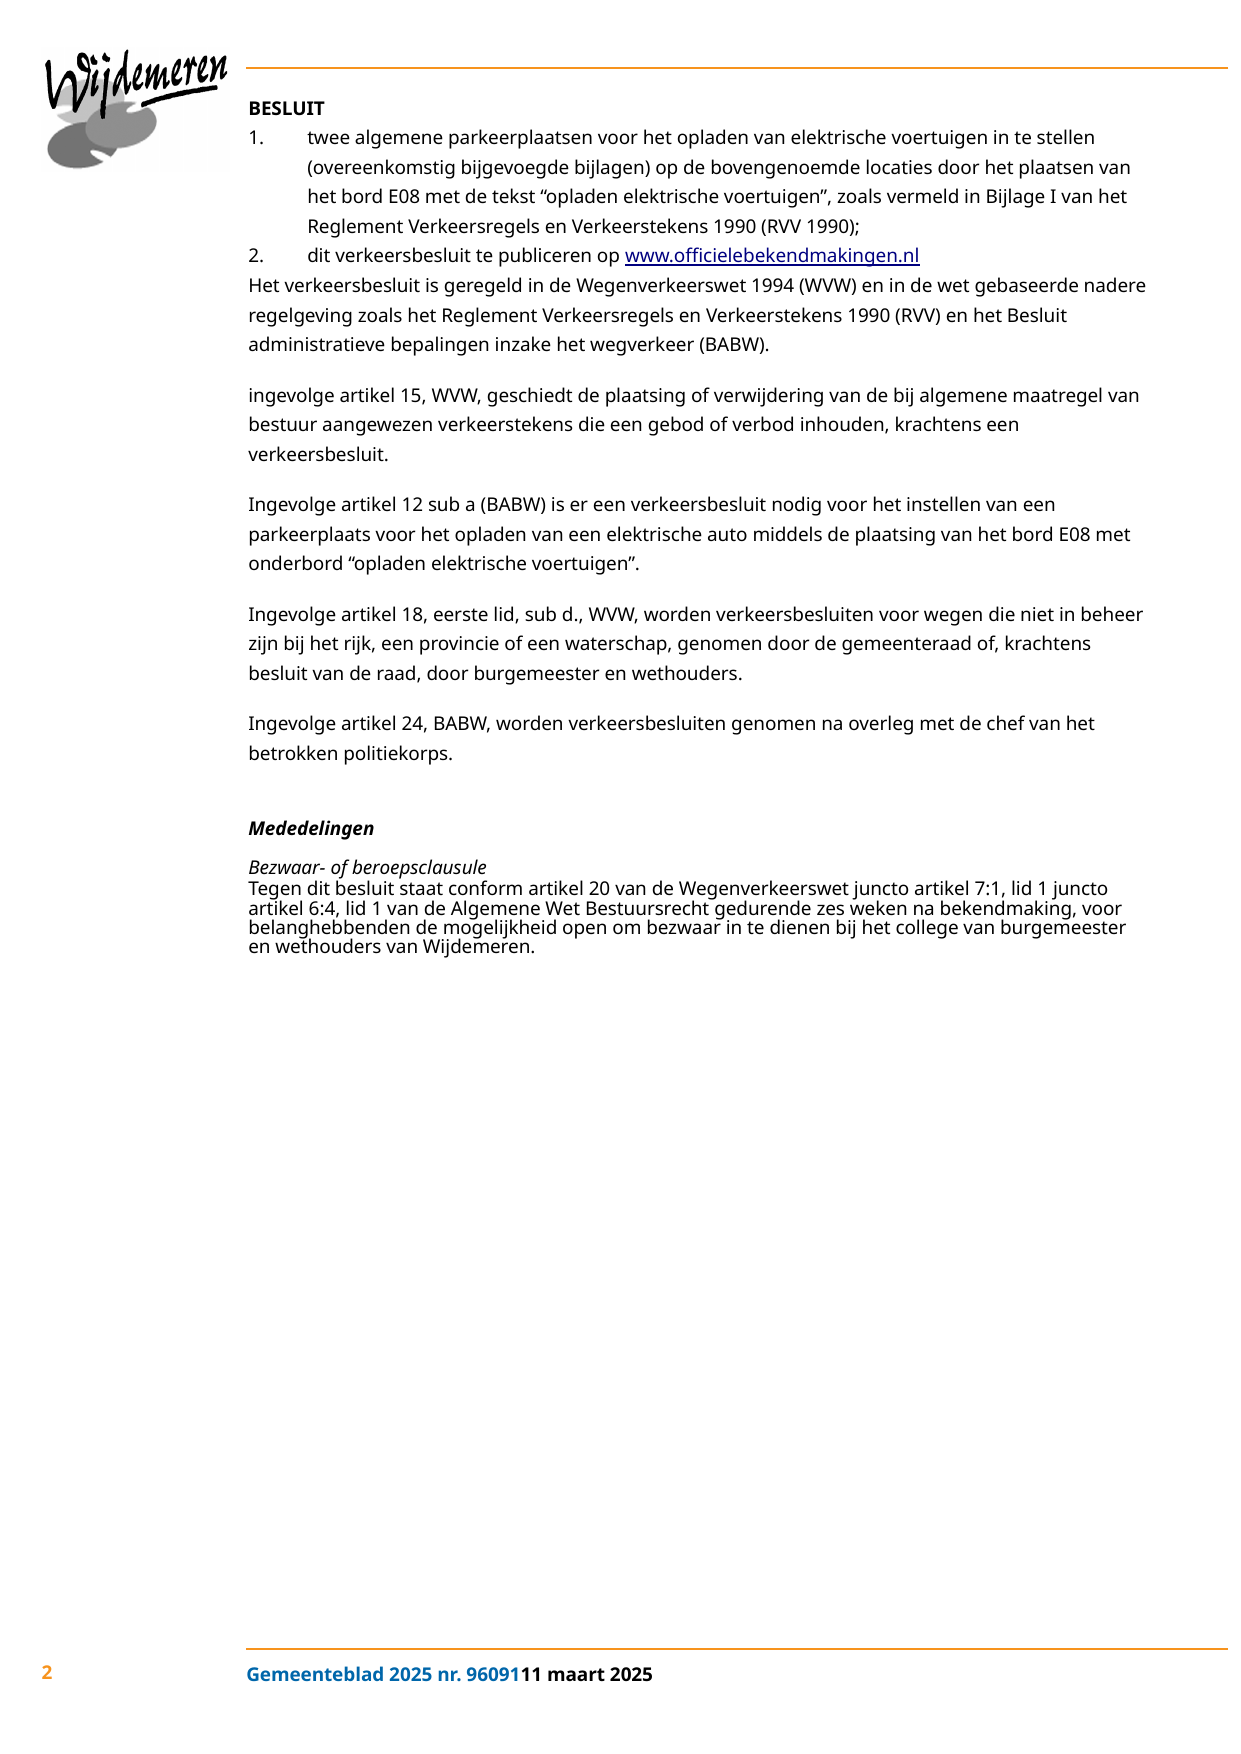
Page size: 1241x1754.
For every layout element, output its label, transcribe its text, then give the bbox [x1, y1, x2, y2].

text Mededelingen [248, 815, 1152, 841]
text Ingevolge artikel 12 sub a (BABW) is er een verkeersbesluit nodig voor het instellen van een parkeerplaats voor het opladen van een elektrische auto middels de plaatsing van het bord E08 met onderbord “opladen elektrische voertuigen”. [248, 491, 1152, 576]
text BESLUIT [248, 95, 1152, 121]
text Bezwaar- of beroepsclausule [248, 854, 1152, 880]
text Het verkeersbesluit is geregeld in de Wegenverkeerswet 1994 (WVW) en in de wet gebaseerde nadere regelgeving zoals het Reglement Verkeersregels en Verkeerstekens 1990 (RVV) en het Besluit administratieve bepalingen inzake het wegverkeer (BABW). [248, 272, 1152, 357]
text Ingevolge artikel 24, BABW, worden verkeersbesluiten genomen na overleg met de chef van het betrokken politiekorps. [248, 711, 1152, 766]
picture [41, 47, 231, 172]
text Ingevolge artikel 18, eerste lid, sub d., WVW, worden verkeersbesluiten voor wegen die niet in beheer zijn bij het rijk, een provincie of een waterschap, genomen door de gemeenteraad of, krachtens besluit van de raad, door burgemeester en wethouders. [248, 601, 1152, 686]
text ingevolge artikel 15, WVW, geschiedt de plaatsing of verwijdering van de bij algemene maatregel van bestuur aangewezen verkeerstekens die een gebod of verbod inhouden, krachtens een verkeersbesluit. [248, 382, 1152, 467]
list dit verkeersbesluit te publiceren op www.officielebekendmakingen.nl [248, 243, 1152, 268]
list twee algemene parkeerplaatsen voor het opladen van elektrische voertuigen in te stellen (overeenkomstig bijgevoegde bijlagen) op de bovengenoemde locaties door het plaatsen van het bord E08 met de tekst “opladen elektrische voertuigen”, zoals vermeld in Bijlage I van het Reglement Verkeersregels en Verkeerstekens 1990 (RVV 1990); [248, 124, 1152, 239]
text Tegen dit besluit staat conform artikel 20 van de Wegenverkeerswet juncto artikel 7:1, lid 1 juncto artikel 6:4, lid 1 van de Algemene Wet Bestuursrecht gedurende zes weken na bekendmaking, voor belanghebbenden de mogelijkheid open om bezwaar in te dienen bij het college van burgemeester en wethouders van Wijdemeren. [248, 880, 1152, 957]
